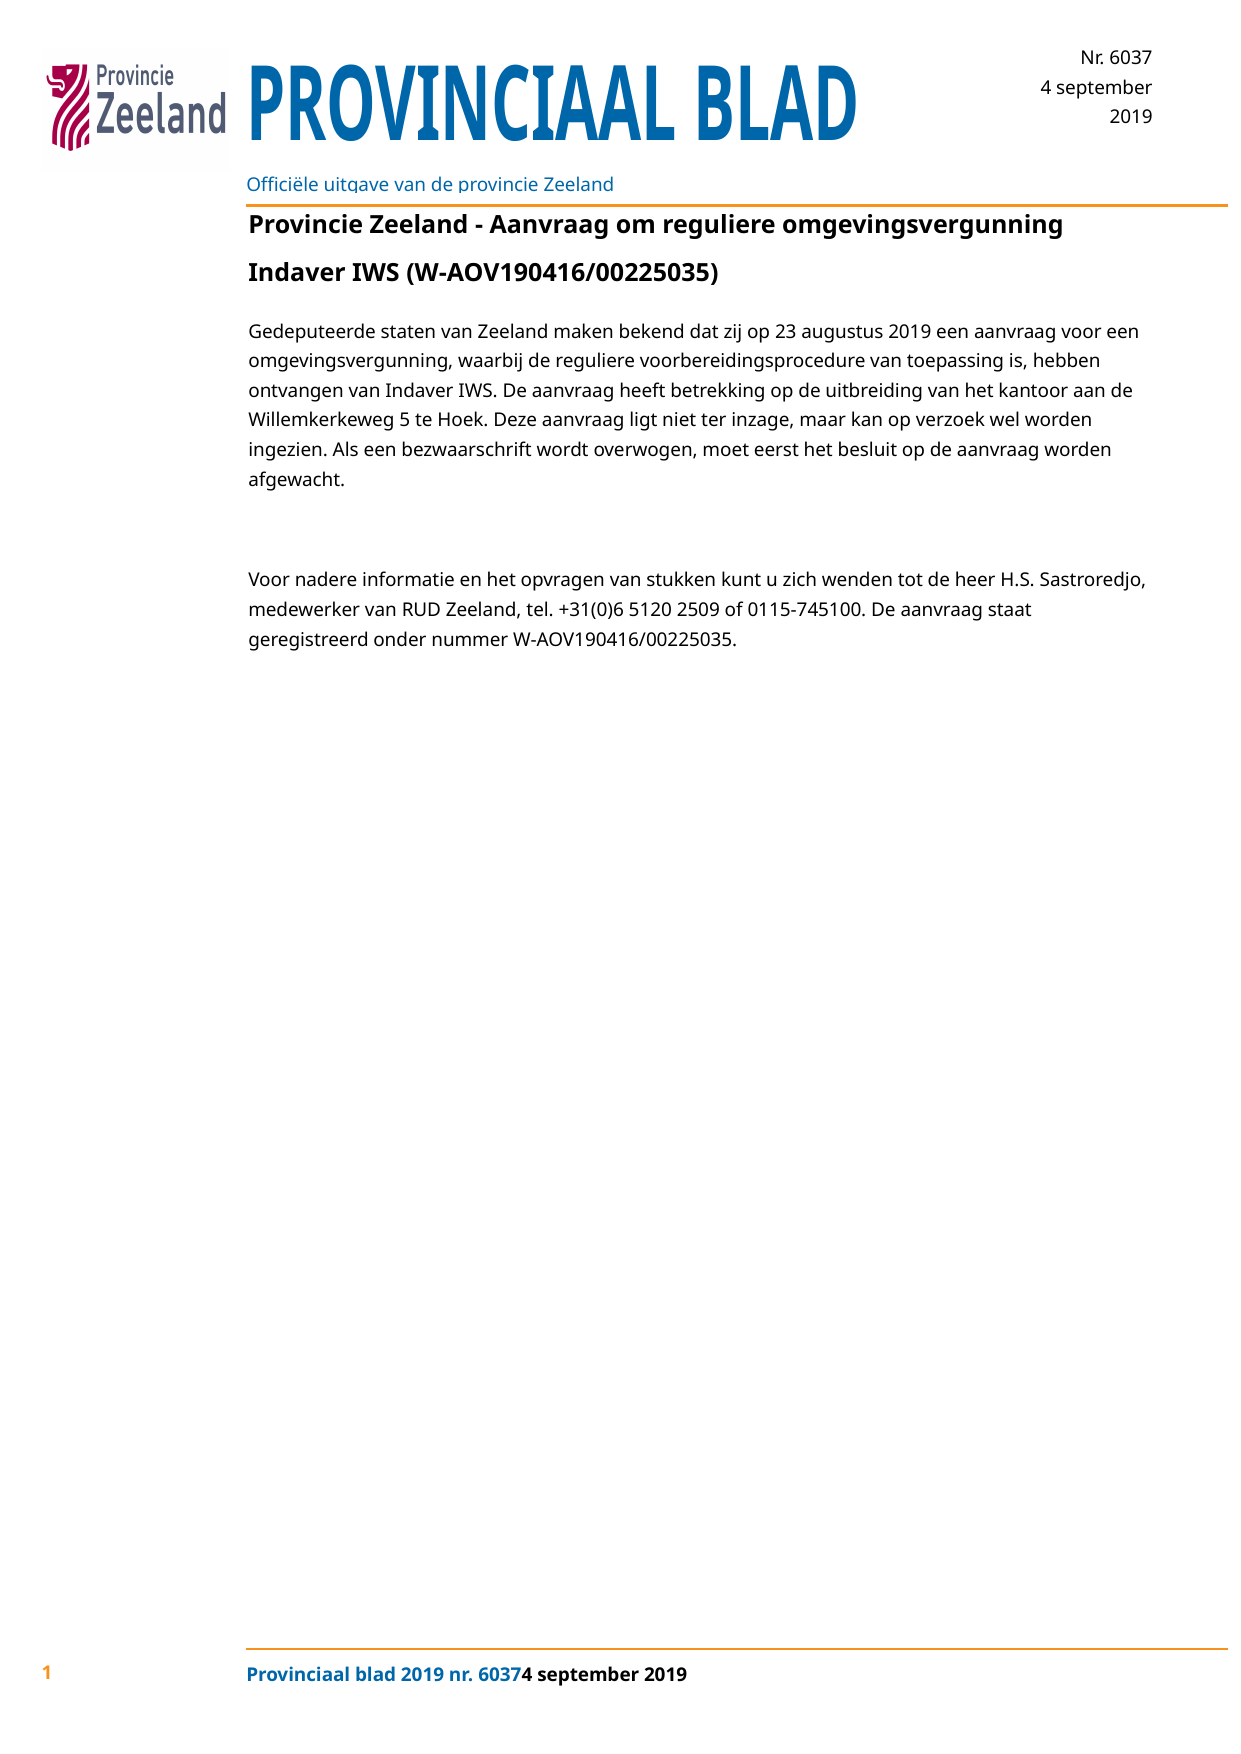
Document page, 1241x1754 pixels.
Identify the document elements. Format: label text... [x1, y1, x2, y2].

text Provincie Zeeland - Aanvraag om reguliere omgevingsvergunning Indaver IWS (W-AOV190416/00225035) [248, 207, 1152, 288]
text Gedeputeerde staten van Zeeland maken bekend dat zij op 23 augustus 2019 een aanvraag voor een omgevingsvergunning, waarbij de reguliere voorbereidingsprocedure van toepassing is, hebben ontvangen van Indaver IWS. De aanvraag heeft betrekking op de uitbreiding van het kantoor aan de Willemkerkeweg 5 te Hoek. Deze aanvraag ligt niet ter inzage, maar kan op verzoek wel worden ingezien. Als een bezwaarschrift wordt overwogen, moet eerst het besluit op de aanvraag worden afgewacht. [248, 318, 1152, 492]
picture [41, 47, 231, 172]
text Voor nadere informatie en het opvragen van stukken kunt u zich wenden tot de heer H.S. Sastroredjo, medewerker van RUD Zeeland, tel. +31(0)6 5120 2509 of 0115-745100. De aanvraag staat geregistreerd onder nummer W-AOV190416/00225035. [248, 567, 1152, 652]
